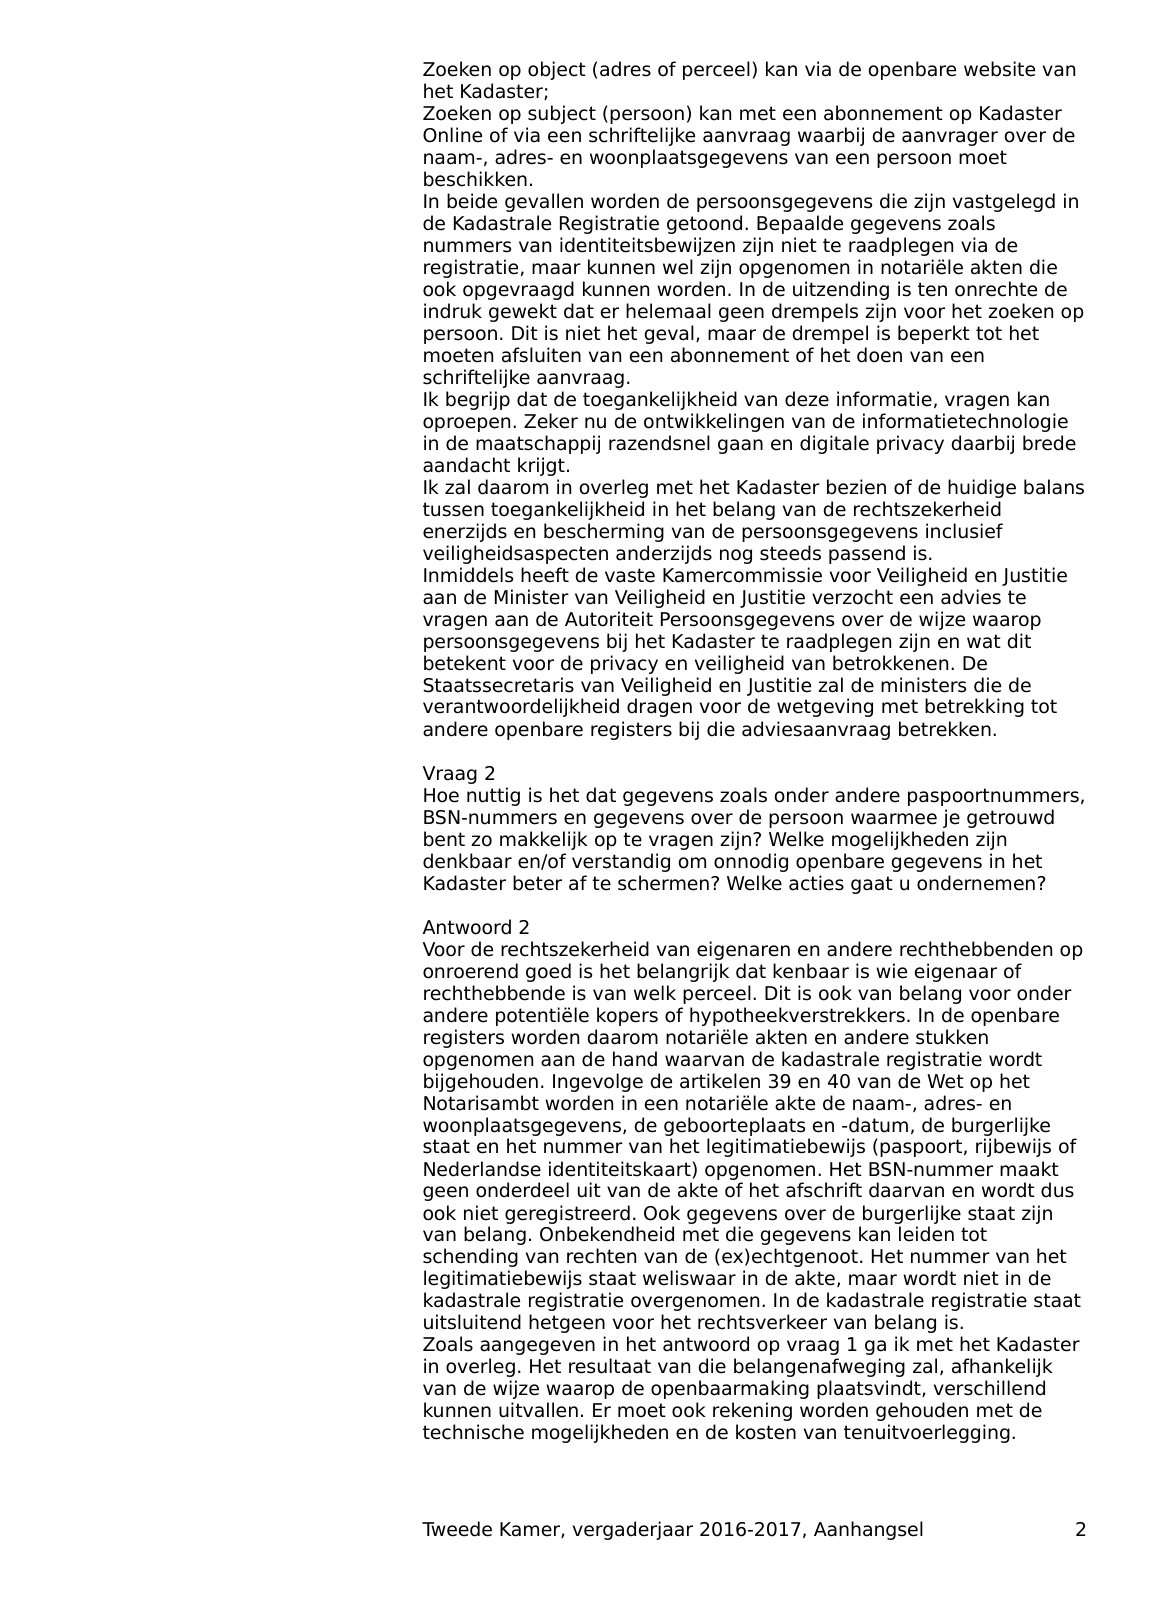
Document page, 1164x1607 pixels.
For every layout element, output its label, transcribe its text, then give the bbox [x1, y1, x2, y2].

text Notarisambt worden in een notariële akte de naam-, adres- en woonplaatsgegevens, de geboorteplaats en -datum, de burgerlijke staat en het nummer van het legitimatiebewijs (paspoort, rijbewijs of Nederlandse identiteitskaart) opgenomen. Het BSN-nummer maakt geen onderdeel uit van de akte of het afschrift daarvan en wordt dus ook niet geregistreerd. Ook gegevens over de burgerlijke staat zijn van belang. Onbekendheid met die gegevens kan leiden tot schending van rechten van de (ex)echtgenoot. Het nummer van het legitimatiebewijs staat weliswaar in de akte, maar wordt niet in de kadastrale registratie overgenomen. In de kadastrale registratie staat uitsluitend hetgeen voor het rechtsverkeer van belang is. [422, 1092, 1087, 1334]
text Zoeken op object (adres of perceel) kan via de openbare website van het Kadaster; [422, 59, 1087, 103]
text Zoals aangegeven in het antwoord op vraag 1 ga ik met het Kadaster in overleg. Het resultaat van die belangenafweging zal, afhankelijk van de wijze waarop de openbaarmaking plaatsvindt, verschillend kunnen uitvallen. Er moet ook rekening worden gehouden met de technische mogelijkheden en de kosten van tenuitvoerlegging. [422, 1334, 1087, 1444]
text Vraag 2 [422, 763, 1087, 784]
text Antwoord 2 [422, 917, 1087, 939]
text Inmiddels heeft de vaste Kamercommissie voor Veiligheid en Justitie aan de Minister van Veiligheid en Justitie verzocht een advies te vragen aan de Autoriteit Persoonsgegevens over de wijze waarop persoonsgegevens bij het Kadaster te raadplegen zijn en wat dit betekent voor de privacy en veiligheid van betrokkenen. De Staatssecretaris van Veiligheid en Justitie zal de ministers die de verantwoordelijkheid dragen voor de wetgeving met betrekking tot andere openbare registers bij die adviesaanvraag betrekken. [422, 564, 1087, 740]
text Voor de rechtszekerheid van eigenaren en andere rechthebbenden op onroerend goed is het belangrijk dat kenbaar is wie eigenaar of rechthebbende is van welk perceel. Dit is ook van belang voor onder andere potentiële kopers of hypotheekverstrekkers. In de openbare registers worden daarom notariële akten en andere stukken opgenomen aan de hand waarvan de kadastrale registratie wordt bijgehouden. Ingevolge de artikelen 39 en 40 van de Wet op het [422, 939, 1087, 1092]
text In beide gevallen worden de persoonsgegevens die zijn vastgelegd in de Kadastrale Registratie getoond. Bepaalde gegevens zoals nummers van identiteitsbewijzen zijn niet te raadplegen via de registratie, maar kunnen wel zijn opgenomen in notariële akten die ook opgevraagd kunnen worden. In de uitzending is ten onrechte de indruk gewekt dat er helemaal geen drempels zijn voor het zoeken op persoon. Dit is niet het geval, maar de drempel is beperkt tot het moeten afsluiten van een abonnement of het doen van een schriftelijke aanvraag. [422, 191, 1087, 389]
text Ik zal daarom in overleg met het Kadaster bezien of de huidige balans tussen toegankelijkheid in het belang van de rechtszekerheid enerzijds en bescherming van de persoonsgegevens inclusief veiligheidsaspecten anderzijds nog steeds passend is. [422, 477, 1087, 564]
text Hoe nuttig is het dat gegevens zoals onder andere paspoortnummers, BSN-nummers en gegevens over de persoon waarmee je getrouwd bent zo makkelijk op te vragen zijn? Welke mogelijkheden zijn denkbaar en/of verstandig om onnodig openbare gegevens in het Kadaster beter af te schermen? Welke acties gaat u ondernemen? [422, 784, 1087, 894]
text Zoeken op subject (persoon) kan met een abonnement op Kadaster Online of via een schriftelijke aanvraag waarbij de aanvrager over de naam-, adres- en woonplaatsgegevens van een persoon moet beschikken. [422, 103, 1087, 191]
text Ik begrijp dat de toegankelijkheid van deze informatie, vragen kan oproepen. Zeker nu de ontwikkelingen van de informatietechnologie in de maatschappij razendsnel gaan en digitale privacy daarbij brede aandacht krijgt. [422, 389, 1087, 477]
